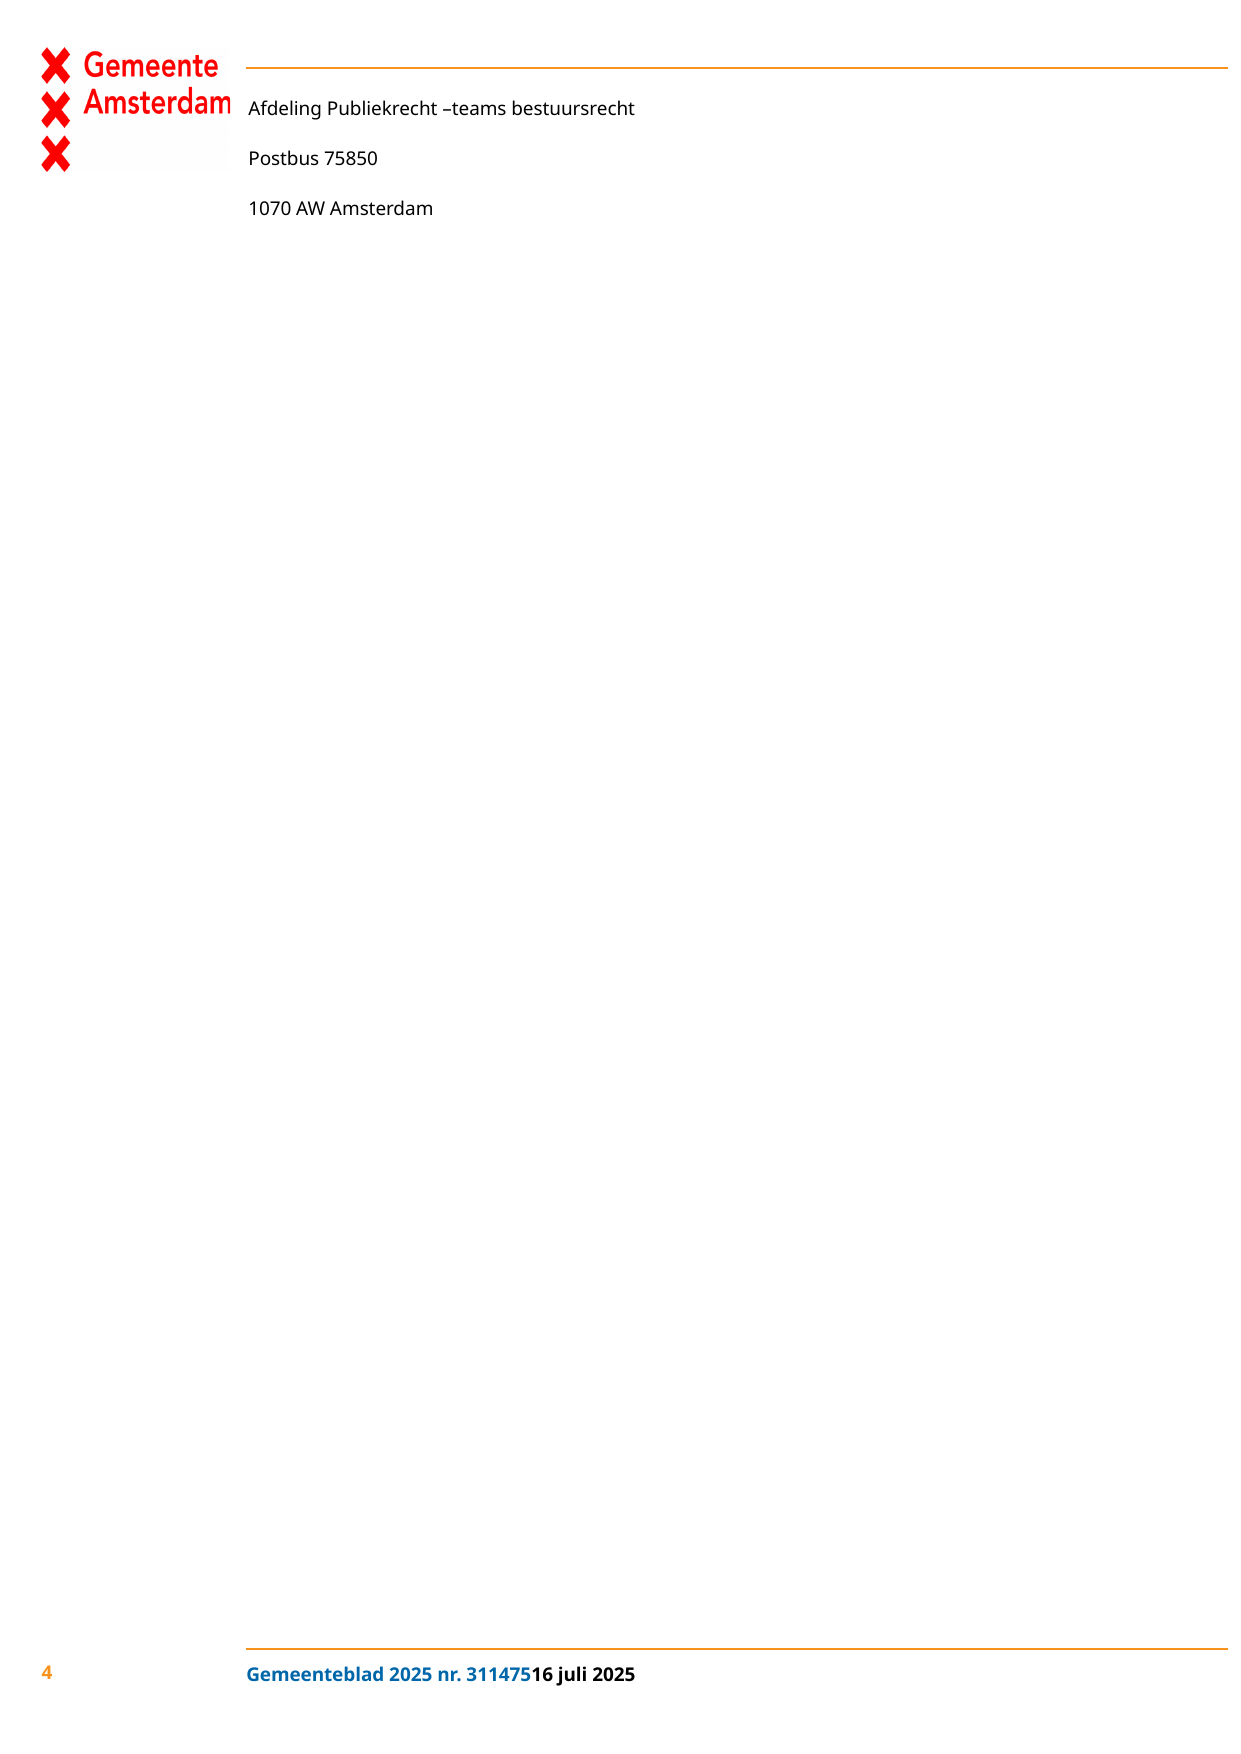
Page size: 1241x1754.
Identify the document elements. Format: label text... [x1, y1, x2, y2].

text 1070 AW Amsterdam [248, 196, 1152, 221]
text Postbus 75850 [248, 145, 1152, 171]
text Afdeling Publiekrecht –teams bestuursrecht [248, 95, 1152, 121]
picture [41, 47, 231, 172]
